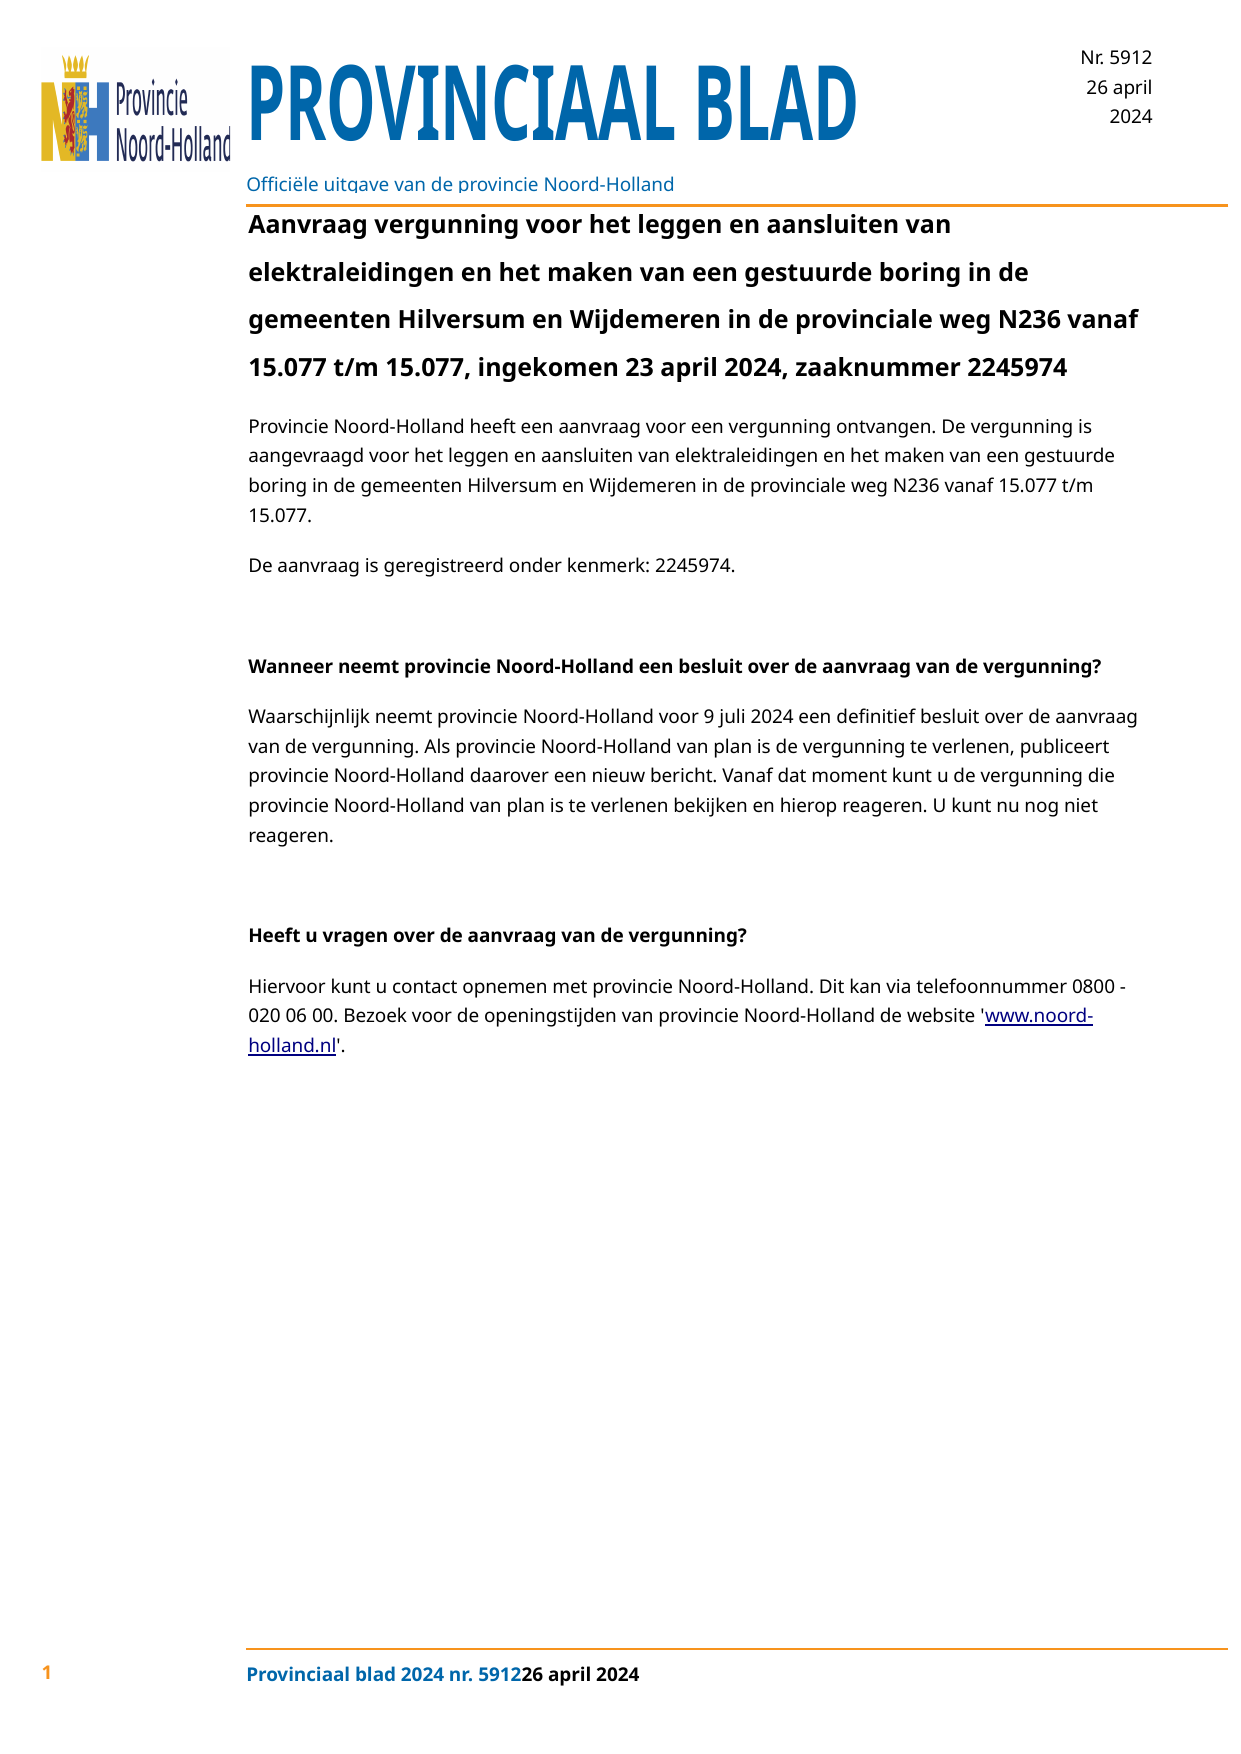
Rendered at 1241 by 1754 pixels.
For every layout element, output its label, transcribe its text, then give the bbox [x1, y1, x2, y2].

text Waarschijnlijk neemt provincie Noord-Holland voor 9 juli 2024 een definitief besluit over de aanvraag van de vergunning. Als provincie Noord-Holland van plan is de vergunning te verlenen, publiceert provincie Noord-Holland daarover een nieuw bericht. Vanaf dat moment kunt u de vergunning die provincie Noord-Holland van plan is te verlenen bekijken en hierop reageren. U kunt nu nog niet reageren. [248, 703, 1152, 848]
text Wanneer neemt provincie Noord-Holland een besluit over de aanvraag van de vergunning? [248, 653, 1152, 679]
text Provincie Noord-Holland heeft een aanvraag voor een vergunning ontvangen. De vergunning is aangevraagd voor het leggen en aansluiten van elektraleidingen en het maken van een gestuurde boring in de gemeenten Hilversum en Wijdemeren in de provinciale weg N236 vanaf 15.077 t/m 15.077. [248, 413, 1152, 528]
text Heeft u vragen over de aanvraag van de vergunning? [248, 923, 1152, 948]
text De aanvraag is geregistreerd onder kenmerk: 2245974. [248, 552, 1152, 578]
picture [41, 47, 231, 172]
text Aanvraag vergunning voor het leggen en aansluiten van elektraleidingen en het maken van een gestuurde boring in de gemeenten Hilversum en Wijdemeren in de provinciale weg N236 vanaf 15.077 t/m 15.077, ingekomen 23 april 2024, zaaknummer 2245974 [248, 207, 1152, 384]
text Hiervoor kunt u contact opnemen met provincie Noord-Holland. Dit kan via telefoonnummer 0800 - 020 06 00. Bezoek voor de openingstijden van provincie Noord-Holland de website 'www.noord-holland.nl'. [248, 973, 1152, 1058]
